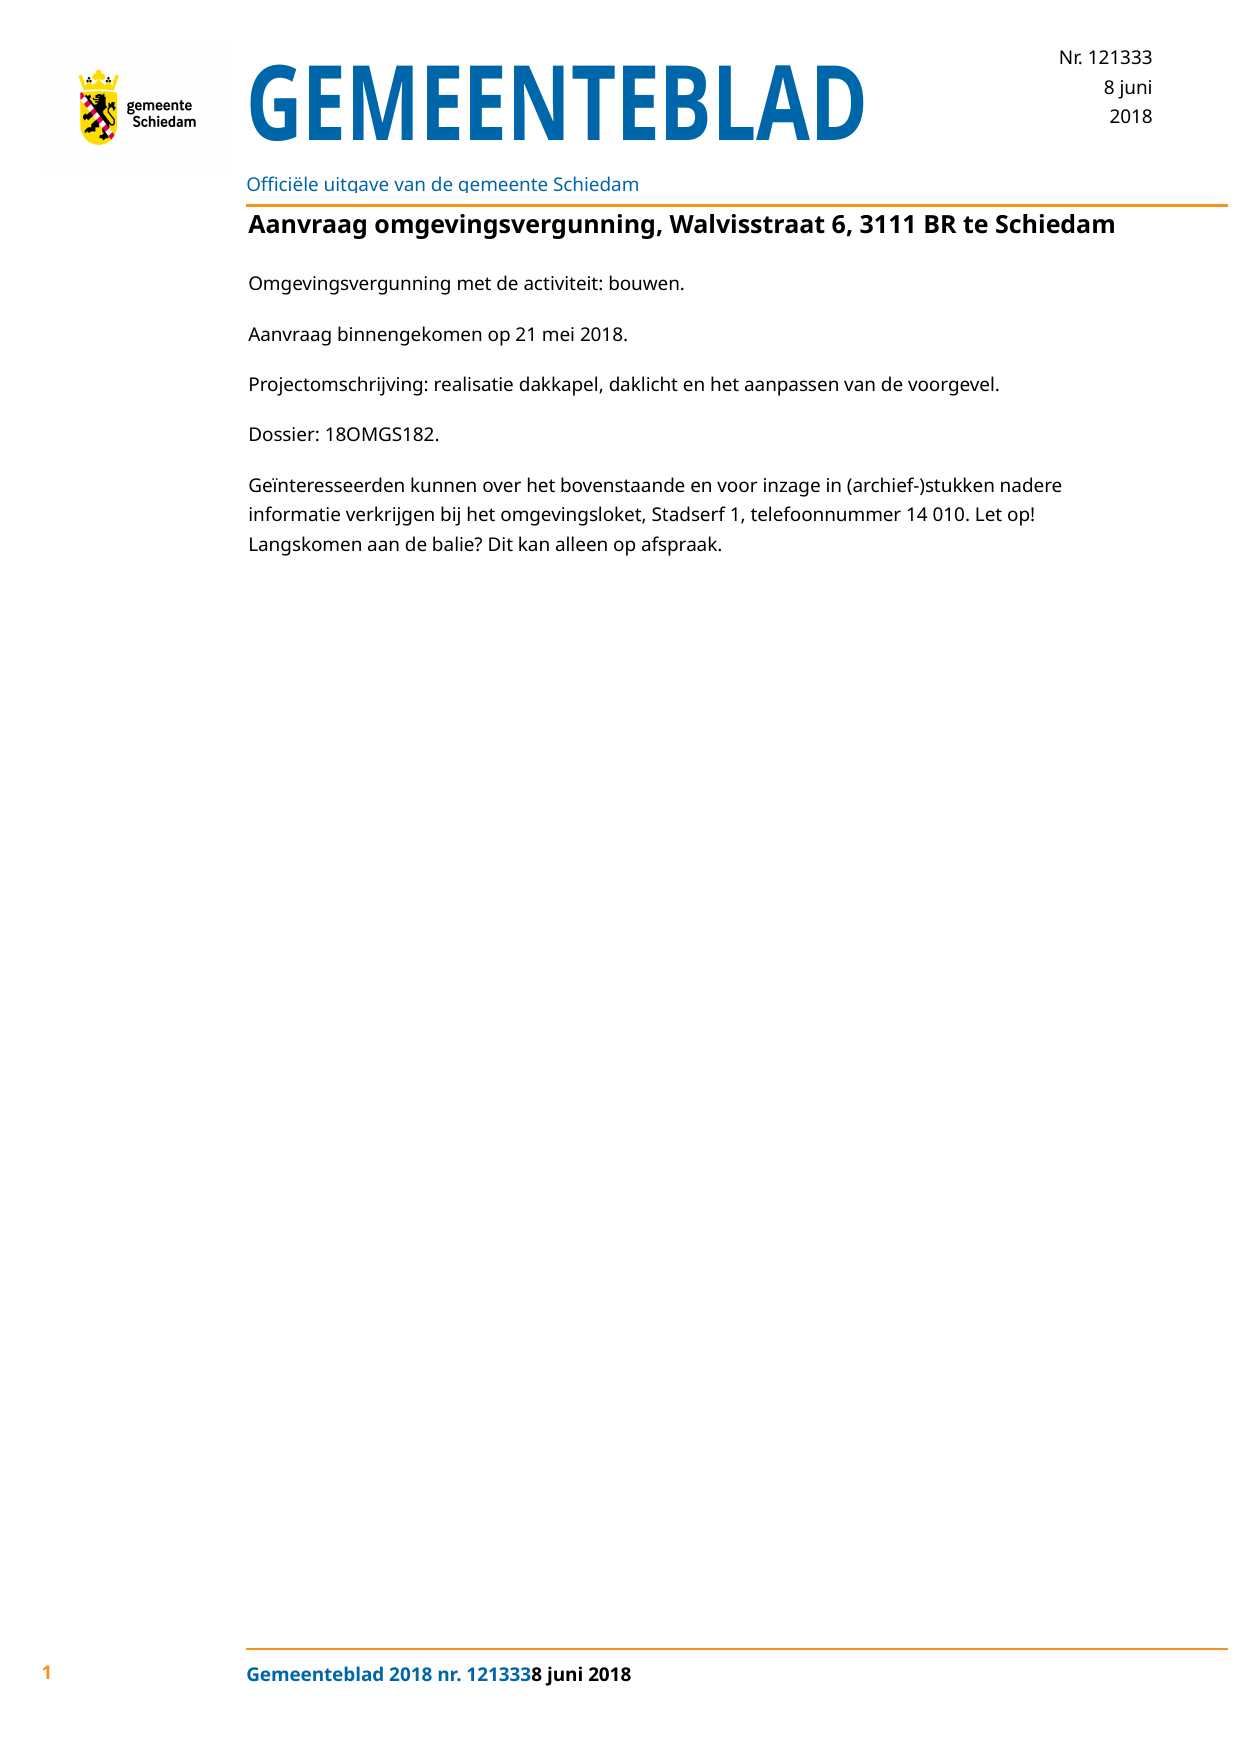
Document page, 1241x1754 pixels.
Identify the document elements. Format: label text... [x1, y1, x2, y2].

text Projectomschrijving: realisatie dakkapel, daklicht en het aanpassen van de voorgevel. [248, 371, 1152, 397]
text Omgevingsvergunning met de activiteit: bouwen. [248, 270, 1152, 296]
text Geïnteresseerden kunnen over het bovenstaande en voor inzage in (archief-)stukken nadere informatie verkrijgen bij het omgevingsloket, Stadserf 1, telefoonnummer 14 010. Let op! Langskomen aan de balie? Dit kan alleen op afspraak. [248, 472, 1152, 557]
text Aanvraag omgevingsvergunning, Walvisstraat 6, 3111 BR te Schiedam [248, 207, 1152, 241]
text Dossier: 18OMGS182. [248, 422, 1152, 447]
text Aanvraag binnengekomen op 21 mei 2018. [248, 321, 1152, 346]
picture [41, 47, 231, 172]
